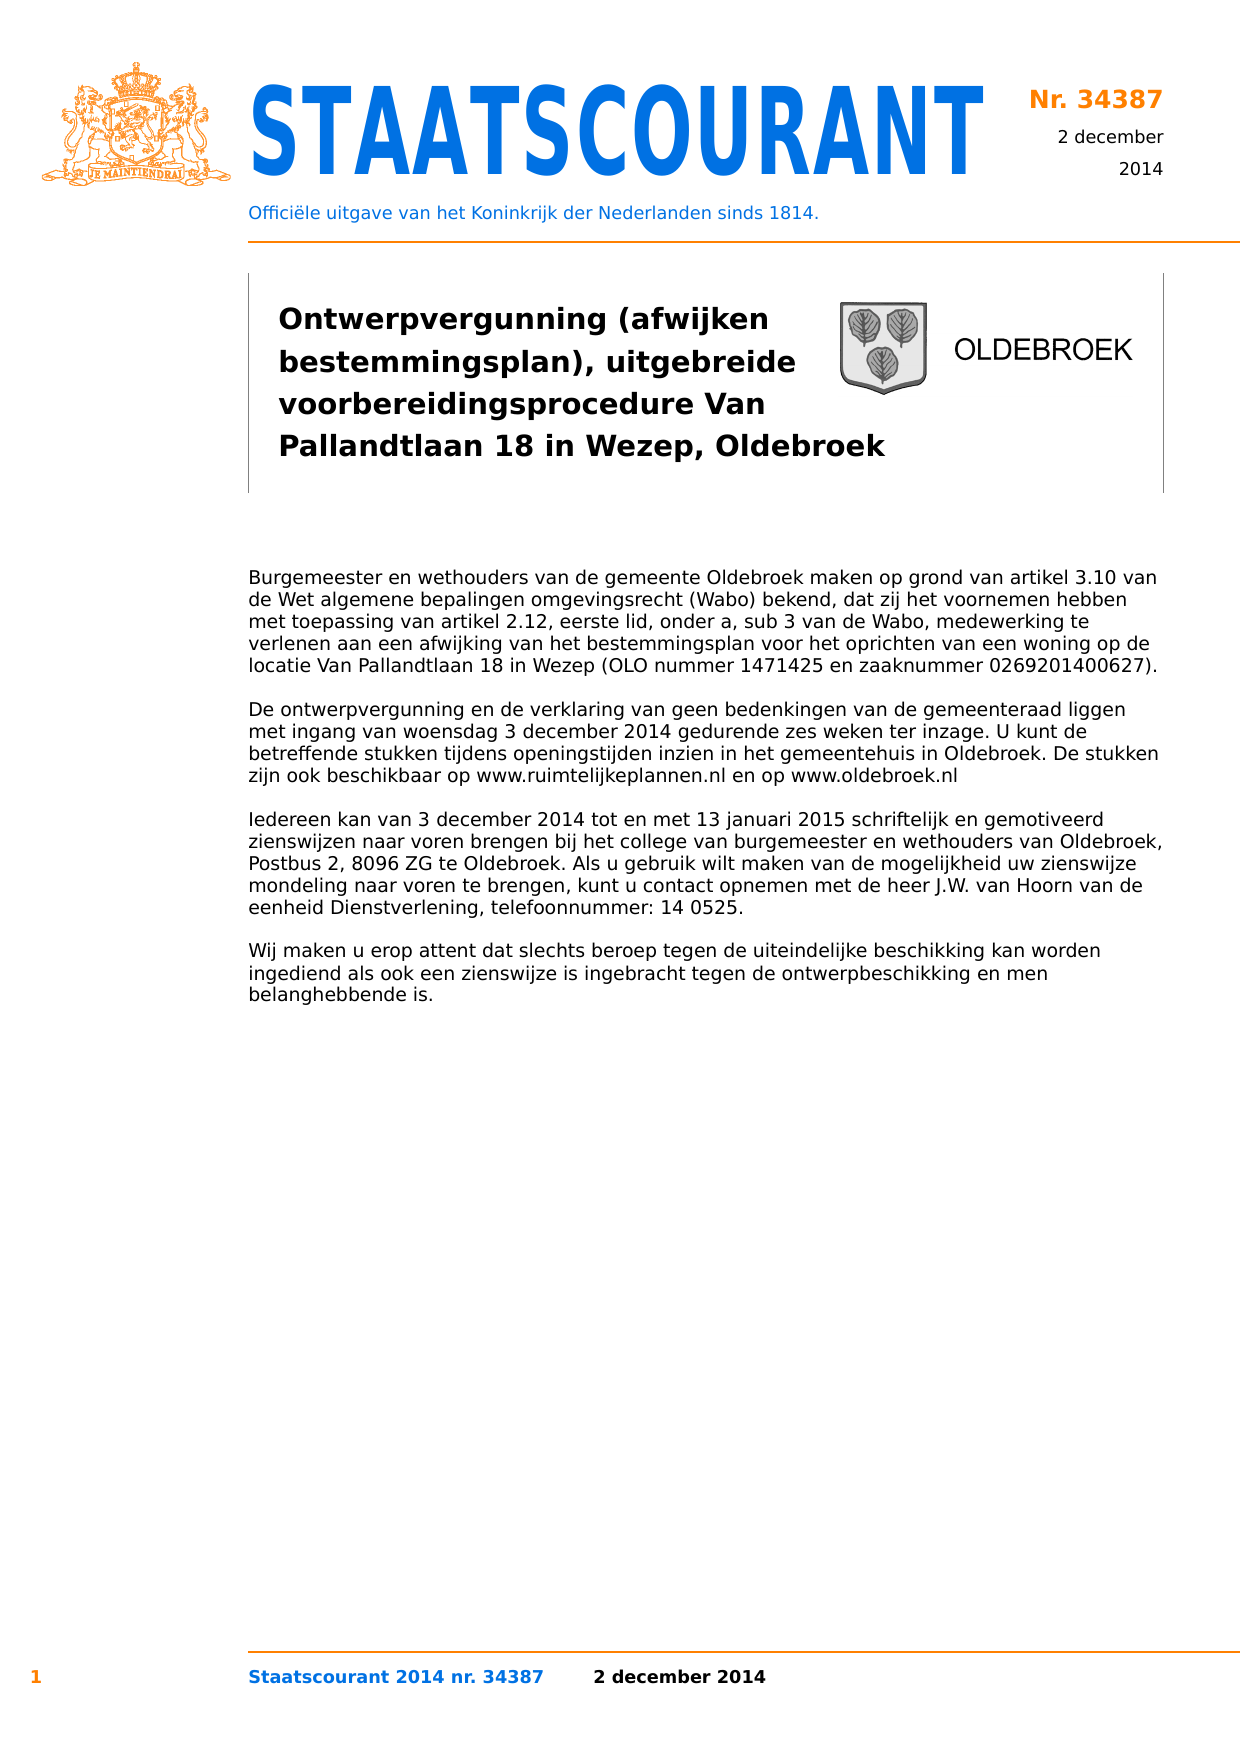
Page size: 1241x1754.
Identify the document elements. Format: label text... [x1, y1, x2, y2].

table_cell Officiële uitgave van het Koninkrijk der Nederlanden sinds 1814. [248, 203, 1240, 241]
table_header [25, 62, 248, 241]
table_cell 2 december [998, 121, 1240, 153]
text Burgemeester en wethouders van de gemeente Oldebroek maken op grond van artikel 3.10 van de Wet algemene bepalingen omgevingsrecht (Wabo) bekend, dat zij het voornemen hebben met toepassing van artikel 2.12, eerste lid, onder a, sub 3 van de Wabo, medewerking te verlenen aan een afwijking van het bestemmingsplan voor het oprichten van een woning op de locatie Van Pallandtlaan 18 in Wezep (OLO nummer 1471425 en zaaknummer 0269201400627). [248, 567, 1163, 677]
text Wij maken u erop attent dat slechts beroep tegen de uiteindelijke beschikking kan worden ingediend als ook een zienswijze is ingebracht tegen de ontwerpbeschikking en men belanghebbende is. [248, 940, 1163, 1006]
picture [41, 62, 231, 186]
text De ontwerpvergunning en de verklaring van geen bedenkingen van de gemeenteraad liggen met ingang van woensdag 3 december 2014 gedurende zes weken ter inzage. U kunt de betreffende stukken tijdens openingstijden inzien in het gemeentehuis in Oldebroek. De stukken zijn ook beschikbaar op www.ruimtelijkeplannen.nl en op www.oldebroek.nl [248, 699, 1163, 787]
table_header Nr. 34387 [998, 62, 1240, 121]
table_cell 2014 [998, 153, 1240, 203]
picture [838, 302, 1134, 397]
text Iedereen kan van 3 december 2014 tot en met 13 januari 2015 schriftelijk en gemotiveerd zienswijzen naar voren brengen bij het college van burgemeester en wethouders van Oldebroek, Postbus 2, 8096 ZG te Oldebroek. Als u gebruik wilt maken van de mogelijkheid uw zienswijze mondeling naar voren te brengen, kunt u contact opnemen met de heer J.W. van Hoorn van de eenheid Dienstverlening, telefoonnummer: 14 0525. [248, 809, 1163, 918]
table_header STAATSCOURANT [248, 62, 998, 203]
subtitle Ontwerpvergunning (afwijken bestemmingsplan), uitgebreide voorbereidingsprocedure Van Pallandtlaan 18 in Wezep, Oldebroek [249, 273, 1163, 493]
